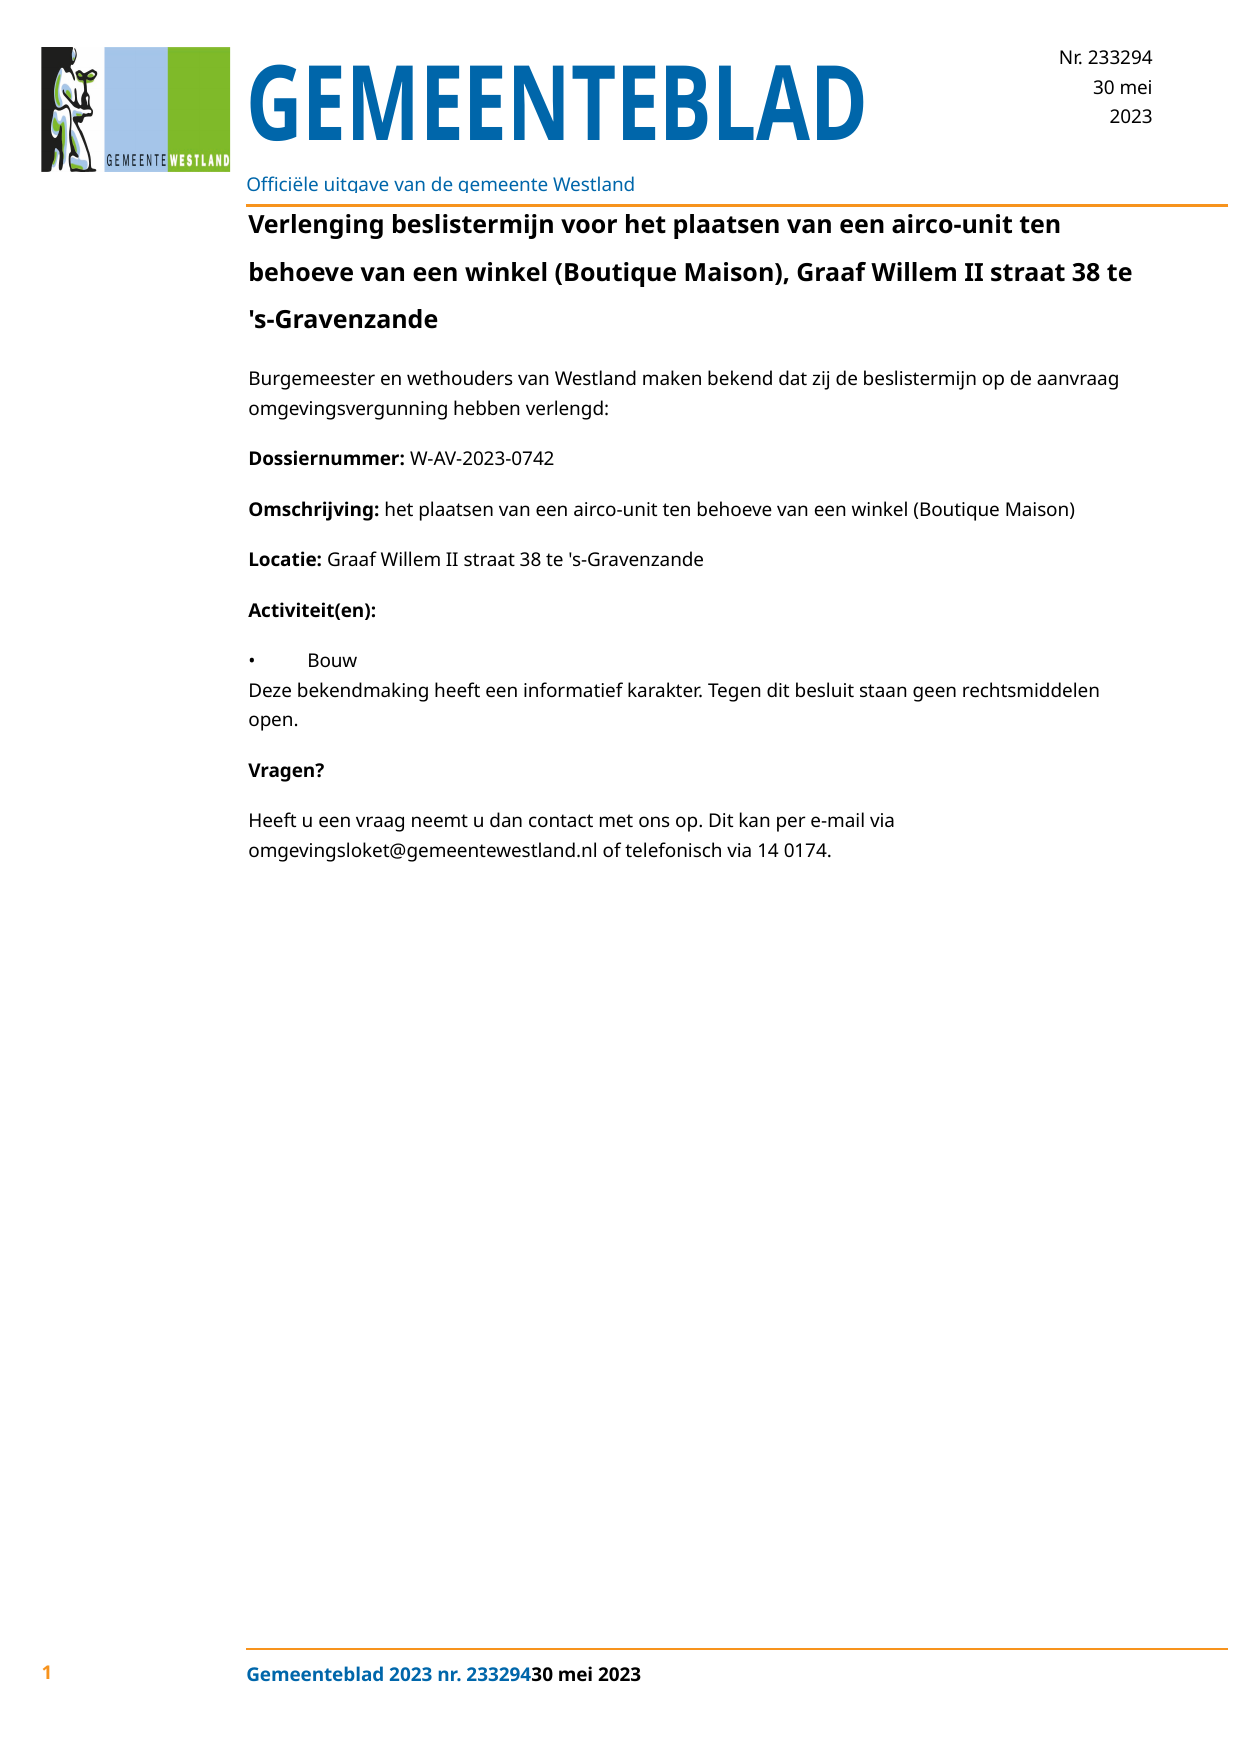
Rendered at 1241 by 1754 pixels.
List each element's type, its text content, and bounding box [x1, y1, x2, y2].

text Dossiernummer: W-AV-2023-0742 [248, 446, 1152, 471]
text Locatie: Graaf Willem II straat 38 te 's-Gravenzande [248, 546, 1152, 572]
text Deze bekendmaking heeft een informatief karakter. Tegen dit besluit staan geen rechtsmiddelen open. [248, 677, 1152, 732]
list Bouw [248, 647, 1152, 673]
text Activiteit(en): [248, 597, 1152, 622]
text Heeft u een vraag neemt u dan contact met ons op. Dit kan per e-mail via omgevingsloket@gemeentewestland.nl of telefonisch via 14 0174. [248, 807, 1152, 862]
picture [41, 47, 231, 172]
text Vragen? [248, 757, 1152, 782]
text Omschrijving: het plaatsen van een airco-unit ten behoeve van een winkel (Boutique Maison) [248, 496, 1152, 522]
text Burgemeester en wethouders van Westland maken bekend dat zij de beslistermijn op de aanvraag omgevingsvergunning hebben verlengd: [248, 366, 1152, 421]
text Verlenging beslistermijn voor het plaatsen van een airco-unit ten behoeve van een winkel (Boutique Maison), Graaf Willem II straat 38 te 's-Gravenzande [248, 207, 1152, 336]
